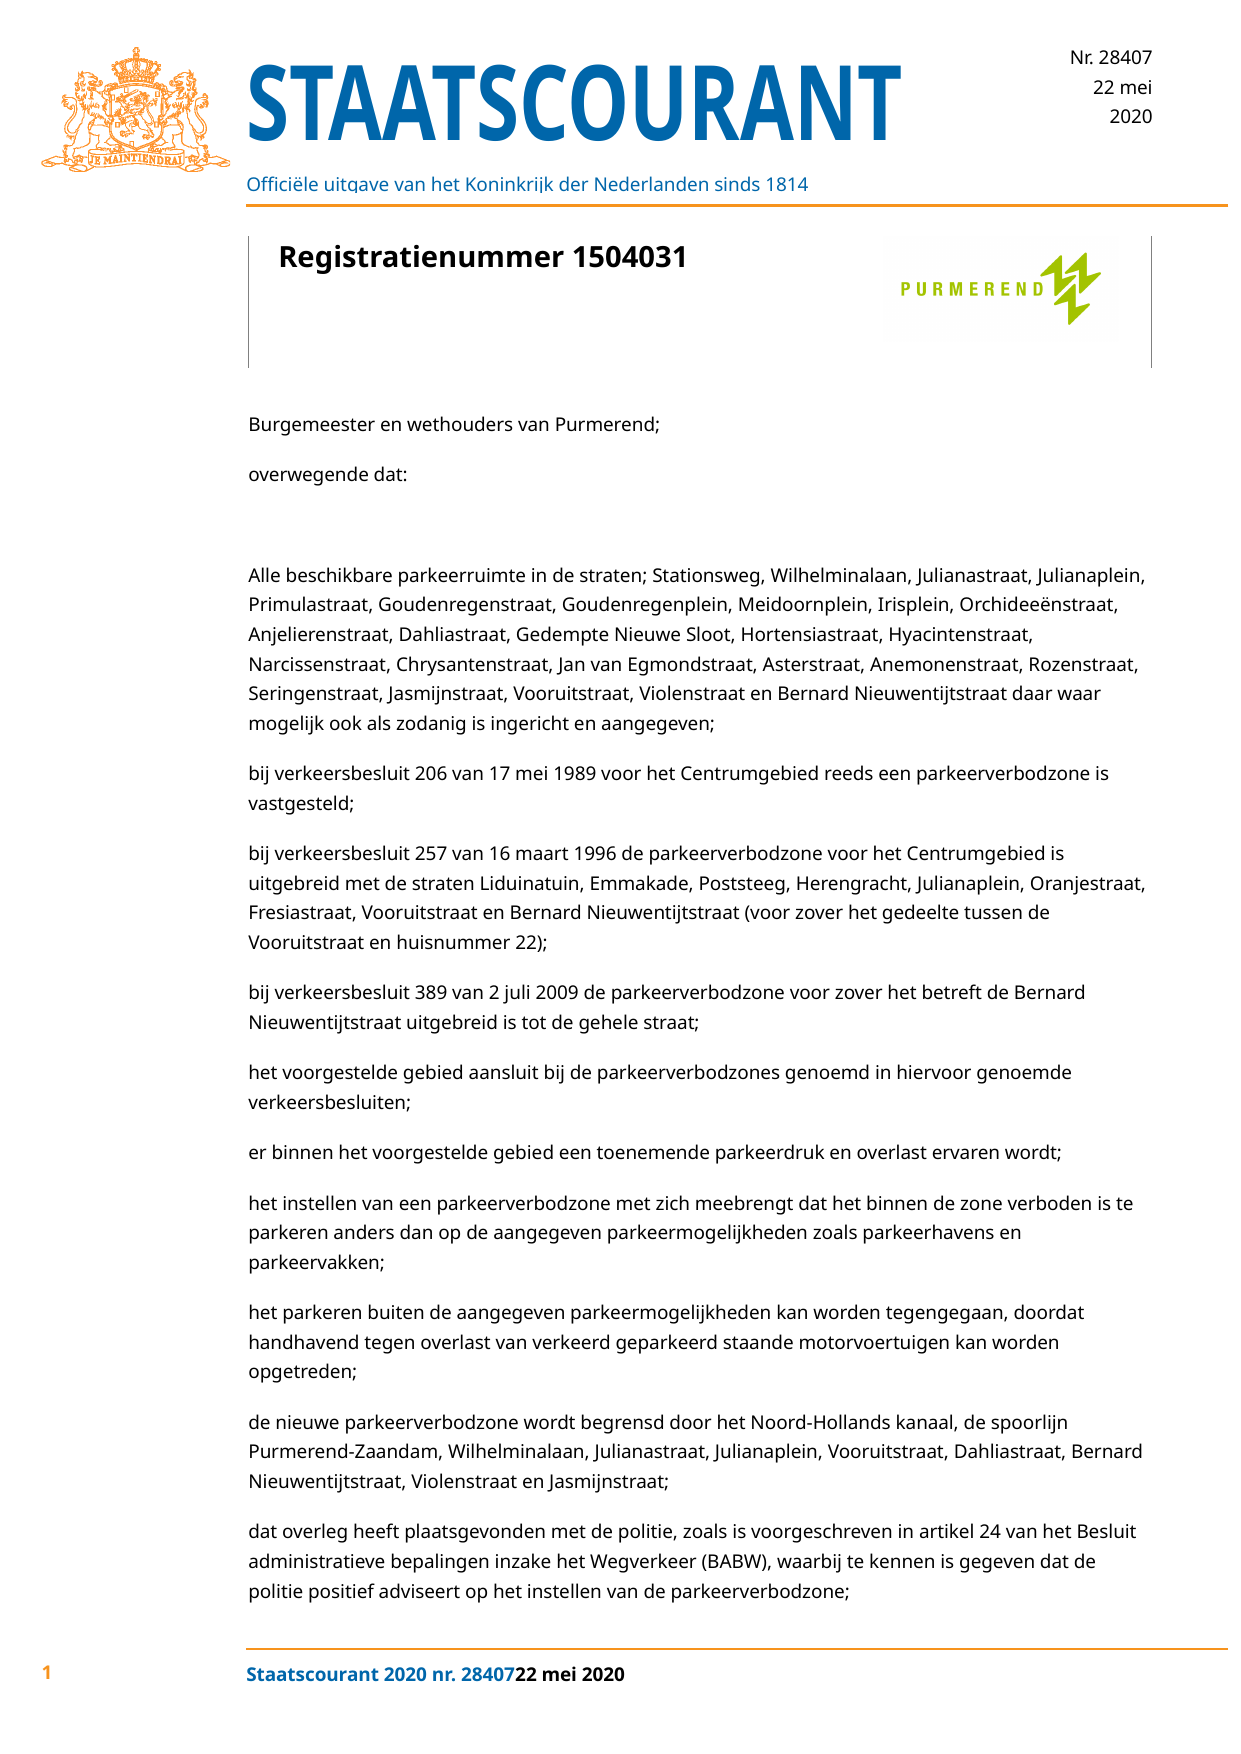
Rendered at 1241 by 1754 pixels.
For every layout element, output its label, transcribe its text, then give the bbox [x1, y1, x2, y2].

picture [41, 47, 231, 172]
text dat overleg heeft plaatsgevonden met de politie, zoals is voorgeschreven in artikel 24 van het Besluit administratieve bepalingen inzake het Wegverkeer (BABW), waarbij te kennen is gegeven dat de politie positief adviseert op het instellen van de parkeerverbodzone; [248, 1519, 1152, 1604]
text Burgemeester en wethouders van Purmerend; [248, 411, 1152, 437]
text het instellen van een parkeerverbodzone met zich meebrengt dat het binnen de zone verboden is te parkeren anders dan op de aangegeven parkeermogelijkheden zoals parkeerhavens en parkeervakken; [248, 1190, 1152, 1275]
table_header [850, 236, 1151, 368]
text het parkeren buiten de aangegeven parkeermogelijkheden kan worden tegengegaan, doordat handhavend tegen overlast van verkeerd geparkeerd staande motorvoertuigen kan worden opgetreden; [248, 1299, 1152, 1384]
text de nieuwe parkeerverbodzone wordt begrensd door het Noord-Hollands kanaal, de spoorlijn Purmerend-Zaandam, Wilhelminalaan, Julianastraat, Julianaplein, Vooruitstraat, Dahliastraat, Bernard Nieuwentijtstraat, Violenstraat en Jasmijnstraat; [248, 1409, 1152, 1494]
text bij verkeersbesluit 257 van 16 maart 1996 de parkeerverbodzone voor het Centrumgebied is uitgebreid met de straten Liduinatuin, Emmakade, Poststeeg, Herengracht, Julianaplein, Oranjestraat, Fresiastraat, Vooruitstraat en Bernard Nieuwentijtstraat (voor zover het gedeelte tussen de Vooruitstraat en huisnummer 22); [248, 840, 1152, 955]
text het voorgestelde gebied aansluit bij de parkeerverbodzones genoemd in hiervoor genoemde verkeersbesluiten; [248, 1059, 1152, 1115]
text bij verkeersbesluit 389 van 2 juli 2009 de parkeerverbodzone voor zover het betreft de Bernard Nieuwentijtstraat uitgebreid is tot de gehele straat; [248, 979, 1152, 1035]
text Alle beschikbare parkeerruimte in de straten; Stationsweg, Wilhelminalaan, Julianastraat, Julianaplein, Primulastraat, Goudenregenstraat, Goudenregenplein, Meidoornplein, Irisplein, Orchideeënstraat, Anjelierenstraat, Dahliastraat, Gedempte Nieuwe Sloot, Hortensiastraat, Hyacintenstraat, Narcissenstraat, Chrysantenstraat, Jan van Egmondstraat, Asterstraat, Anemonenstraat, Rozenstraat, Seringenstraat, Jasmijnstraat, Vooruitstraat, Violenstraat en Bernard Nieuwentijtstraat daar waar mogelijk ook als zodanig is ingericht en aangegeven; [248, 562, 1152, 736]
picture [882, 236, 1119, 342]
text er binnen het voorgestelde gebied een toenemende parkeerdruk en overlast ervaren wordt; [248, 1139, 1152, 1165]
text bij verkeersbesluit 206 van 17 mei 1989 voor het Centrumgebied reeds een parkeerverbodzone is vastgesteld; [248, 760, 1152, 816]
table_header Registratienummer 1504031 [249, 236, 850, 368]
text overwegende dat: [248, 461, 1152, 487]
